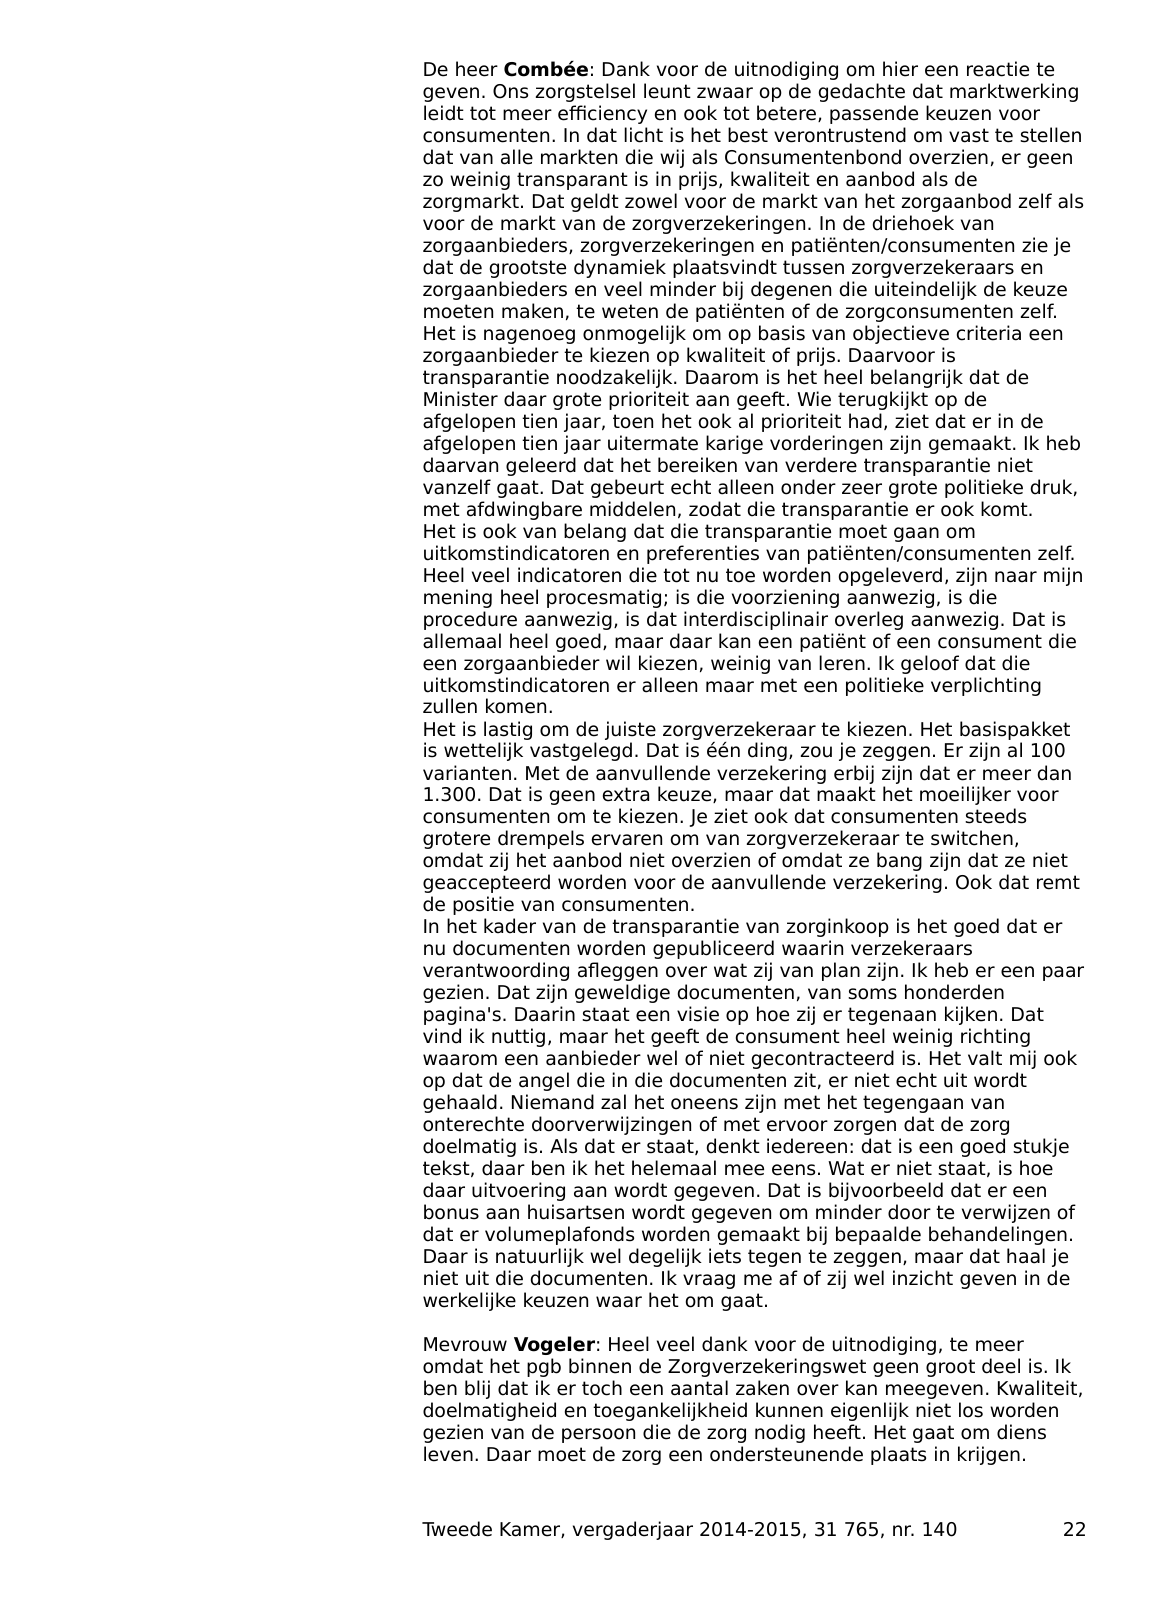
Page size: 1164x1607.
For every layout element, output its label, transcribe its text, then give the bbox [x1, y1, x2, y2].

text De heer Combée: Dank voor de uitnodiging om hier een reactie te geven. Ons zorgstelsel leunt zwaar op de gedachte dat marktwerking leidt tot meer efficiency en ook tot betere, passende keuzen voor consumenten. In dat licht is het best verontrustend om vast te stellen dat van alle markten die wij als Consumentenbond overzien, er geen zo weinig transparant is in prijs, kwaliteit en aanbod als de zorgmarkt. Dat geldt zowel voor de markt van het zorgaanbod zelf als voor de markt van de zorgverzekeringen. In de driehoek van zorgaanbieders, zorgverzekeringen en patiënten/consumenten zie je dat de grootste dynamiek plaatsvindt tussen zorgverzekeraars en zorgaanbieders en veel minder bij degenen die uiteindelijk de keuze moeten maken, te weten de patiënten of de zorgconsumenten zelf. [422, 59, 1087, 323]
text Het is ook van belang dat die transparantie moet gaan om uitkomstindicatoren en preferenties van patiënten/consumenten zelf. Heel veel indicatoren die tot nu toe worden opgeleverd, zijn naar mijn mening heel procesmatig; is die voorziening aanwezig, is die procedure aanwezig, is dat interdisciplinair overleg aanwezig. Dat is allemaal heel goed, maar daar kan een patiënt of een consument die een zorgaanbieder wil kiezen, weinig van leren. Ik geloof dat die uitkomstindicatoren er alleen maar met een politieke verplichting zullen komen. [422, 521, 1087, 718]
text Het is nagenoeg onmogelijk om op basis van objectieve criteria een zorgaanbieder te kiezen op kwaliteit of prijs. Daarvoor is transparantie noodzakelijk. Daarom is het heel belangrijk dat de Minister daar grote prioriteit aan geeft. Wie terugkijkt op de afgelopen tien jaar, toen het ook al prioriteit had, ziet dat er in de afgelopen tien jaar uitermate karige vorderingen zijn gemaakt. Ik heb daarvan geleerd dat het bereiken van verdere transparantie niet vanzelf gaat. Dat gebeurt echt alleen onder zeer grote politieke druk, met afdwingbare middelen, zodat die transparantie er ook komt. [422, 323, 1087, 521]
text Het is lastig om de juiste zorgverzekeraar te kiezen. Het basispakket is wettelijk vastgelegd. Dat is één ding, zou je zeggen. Er zijn al 100 varianten. Met de aanvullende verzekering erbij zijn dat er meer dan 1.300. Dat is geen extra keuze, maar dat maakt het moeilijker voor consumenten om te kiezen. Je ziet ook dat consumenten steeds grotere drempels ervaren om van zorgverzekeraar te switchen, omdat zij het aanbod niet overzien of omdat ze bang zijn dat ze niet geaccepteerd worden voor de aanvullende verzekering. Ook dat remt de positie van consumenten. [422, 718, 1087, 916]
text In het kader van de transparantie van zorginkoop is het goed dat er nu documenten worden gepubliceerd waarin verzekeraars verantwoording afleggen over wat zij van plan zijn. Ik heb er een paar gezien. Dat zijn geweldige documenten, van soms honderden pagina's. Daarin staat een visie op hoe zij er tegenaan kijken. Dat vind ik nuttig, maar het geeft de consument heel weinig richting waarom een aanbieder wel of niet gecontracteerd is. Het valt mij ook op dat de angel die in die documenten zit, er niet echt uit wordt gehaald. Niemand zal het oneens zijn met het tegengaan van onterechte doorverwijzingen of met ervoor zorgen dat de zorg doelmatig is. Als dat er staat, denkt iedereen: dat is een goed stukje tekst, daar ben ik het helemaal mee eens. Wat er niet staat, is hoe daar uitvoering aan wordt gegeven. Dat is bijvoorbeeld dat er een bonus aan huisartsen wordt gegeven om minder door te verwijzen of dat er volumeplafonds worden gemaakt bij bepaalde behandelingen. Daar is natuurlijk wel degelijk iets tegen te zeggen, maar dat haal je niet uit die documenten. Ik vraag me af of zij wel inzicht geven in de werkelijke keuzen waar het om gaat. [422, 916, 1087, 1312]
text Mevrouw Vogeler: Heel veel dank voor de uitnodiging, te meer omdat het pgb binnen de Zorgverzekeringswet geen groot deel is. Ik ben blij dat ik er toch een aantal zaken over kan meegeven. Kwaliteit, doelmatigheid en toegankelijkheid kunnen eigenlijk niet los worden gezien van de persoon die de zorg nodig heeft. Het gaat om diens leven. Daar moet de zorg een ondersteunende plaats in krijgen. [422, 1334, 1087, 1466]
